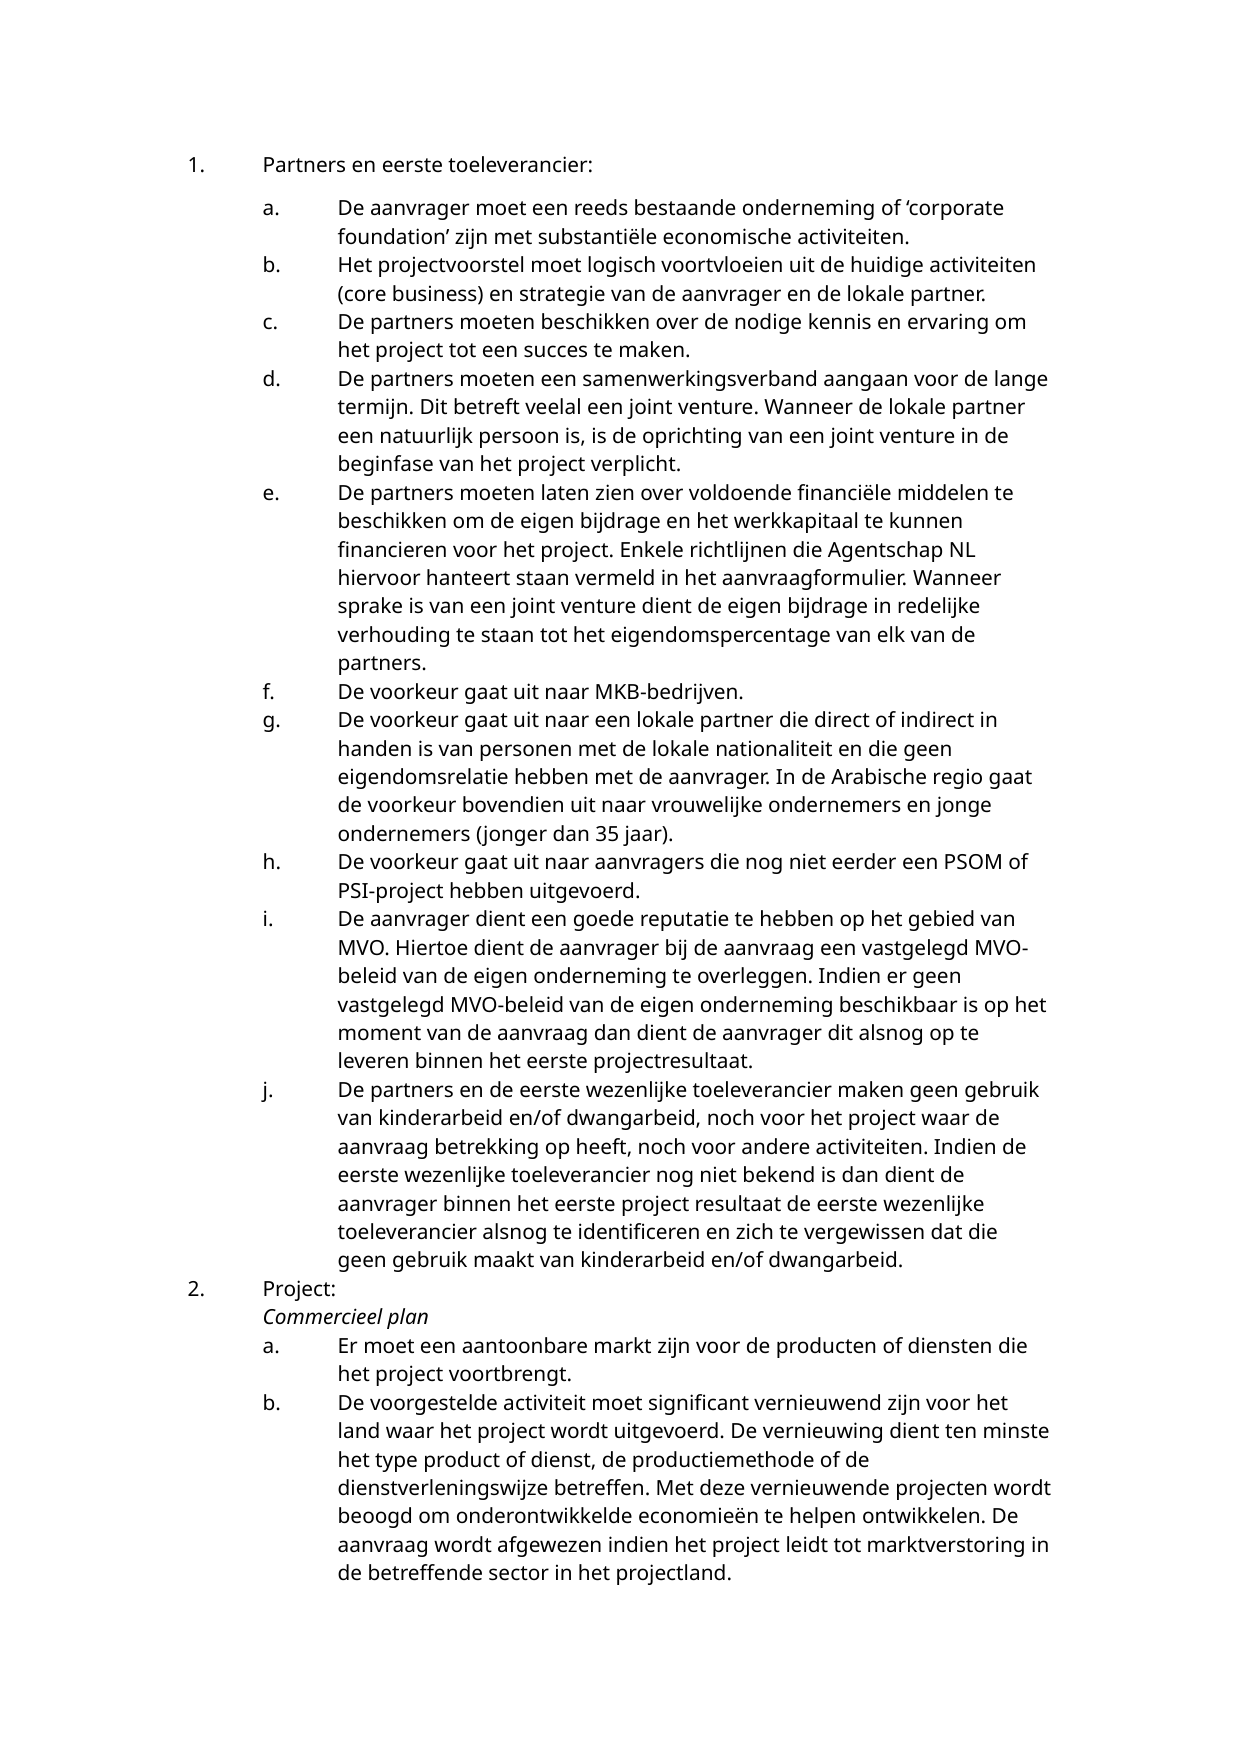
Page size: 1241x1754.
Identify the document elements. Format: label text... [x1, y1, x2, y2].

list Partners en eerste toeleverancier: [187, 150, 1053, 178]
list De partners en de eerste wezenlijke toeleverancier maken geen gebruik van kinderarbeid en/of dwangarbeid, noch voor het project waar de aanvraag betrekking op heeft, noch voor andere activiteiten. Indien de eerste wezenlijke toeleverancier nog niet bekend is dan dient de aanvrager binnen het eerste project resultaat de eerste wezenlijke toeleverancier alsnog te identificeren en zich te vergewissen dat die geen gebruik maakt van kinderarbeid en/of dwangarbeid. [262, 1075, 1053, 1274]
list De aanvrager moet een reeds bestaande onderneming of ‘corporate foundation’ zijn met substantiële economische activiteiten. [262, 193, 1053, 250]
list De voorgestelde activiteit moet significant vernieuwend zijn voor het land waar het project wordt uitgevoerd. De vernieuwing dient ten minste het type product of dienst, de productiemethode of de dienstverleningswijze betreffen. Met deze vernieuwende projecten wordt beoogd om onderontwikkelde economieën te helpen ontwikkelen. De aanvraag wordt afgewezen indien het project leidt tot marktverstoring in de betreffende sector in het projectland. [262, 1388, 1053, 1587]
list Er moet een aantoonbare markt zijn voor de producten of diensten die het project voortbrengt. [262, 1331, 1053, 1388]
list Het projectvoorstel moet logisch voortvloeien uit de huidige activiteiten (core business) en strategie van de aanvrager en de lokale partner. [262, 250, 1053, 307]
list De voorkeur gaat uit naar een lokale partner die direct of indirect in handen is van personen met de lokale nationaliteit en die geen eigendomsrelatie hebben met de aanvrager. In de Arabische regio gaat de voorkeur bovendien uit naar vrouwelijke ondernemers en jonge ondernemers (jonger dan 35 jaar). [262, 705, 1053, 847]
list De aanvrager dient een goede reputatie te hebben op het gebied van MVO. Hiertoe dient de aanvrager bij de aanvraag een vastgelegd MVO-beleid van de eigen onderneming te overleggen. Indien er geen vastgelegd MVO-beleid van de eigen onderneming beschikbaar is op het moment van de aanvraag dan dient de aanvrager dit alsnog op te leveren binnen het eerste projectresultaat. [262, 904, 1053, 1075]
list De partners moeten laten zien over voldoende financiële middelen te beschikken om de eigen bijdrage en het werkkapitaal te kunnen financieren voor het project. Enkele richtlijnen die Agentschap NL hiervoor hanteert staan vermeld in het aanvraagformulier. Wanneer sprake is van een joint venture dient de eigen bijdrage in redelijke verhouding te staan tot het eigendomspercentage van elk van de partners. [262, 478, 1053, 677]
list Commercieel plan [187, 1302, 1053, 1331]
list Project: [187, 1274, 1053, 1302]
list De voorkeur gaat uit naar MKB-bedrijven. [262, 677, 1053, 705]
list De partners moeten een samenwerkingsverband aangaan voor de lange termijn. Dit betreft veelal een joint venture. Wanneer de lokale partner een natuurlijk persoon is, is de oprichting van een joint venture in de beginfase van het project verplicht. [262, 364, 1053, 478]
list De voorkeur gaat uit naar aanvragers die nog niet eerder een PSOM of PSI-project hebben uitgevoerd. [262, 847, 1053, 904]
list De partners moeten beschikken over de nodige kennis en ervaring om het project tot een succes te maken. [262, 307, 1053, 364]
